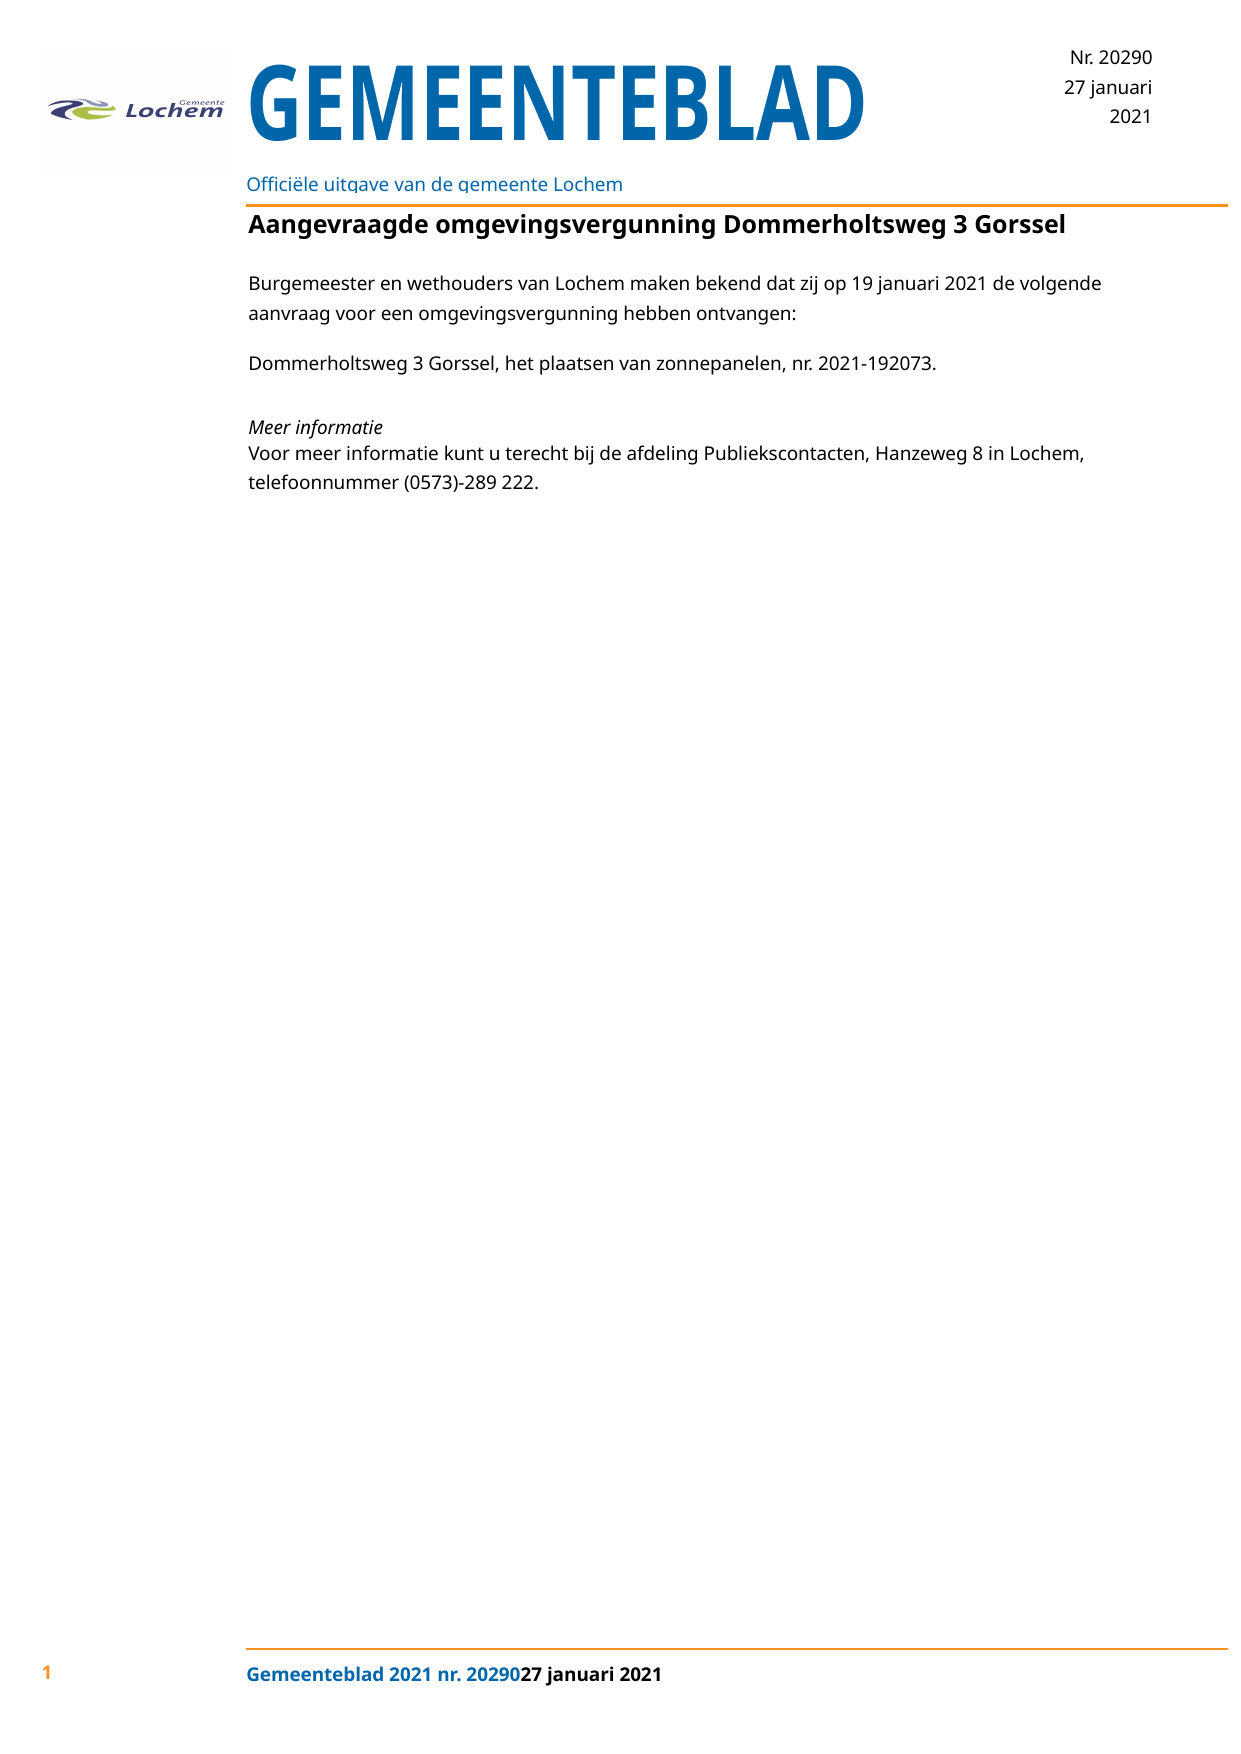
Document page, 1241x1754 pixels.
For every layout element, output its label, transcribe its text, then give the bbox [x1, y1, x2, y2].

text Aangevraagde omgevingsvergunning Dommerholtsweg 3 Gorssel [248, 207, 1152, 241]
text Burgemeester en wethouders van Lochem maken bekend dat zij op 19 januari 2021 de volgende aanvraag voor een omgevingsvergunning hebben ontvangen: [248, 270, 1152, 326]
text Dommerholtsweg 3 Gorssel, het plaatsen van zonnepanelen, nr. 2021-192073. [248, 350, 1152, 376]
text Voor meer informatie kunt u terecht bij de afdeling Publiekscontacten, Hanzeweg 8 in Lochem, telefoonnummer (0573)-289 222. [248, 440, 1152, 495]
text Meer informatie [248, 414, 1152, 440]
picture [41, 47, 231, 172]
